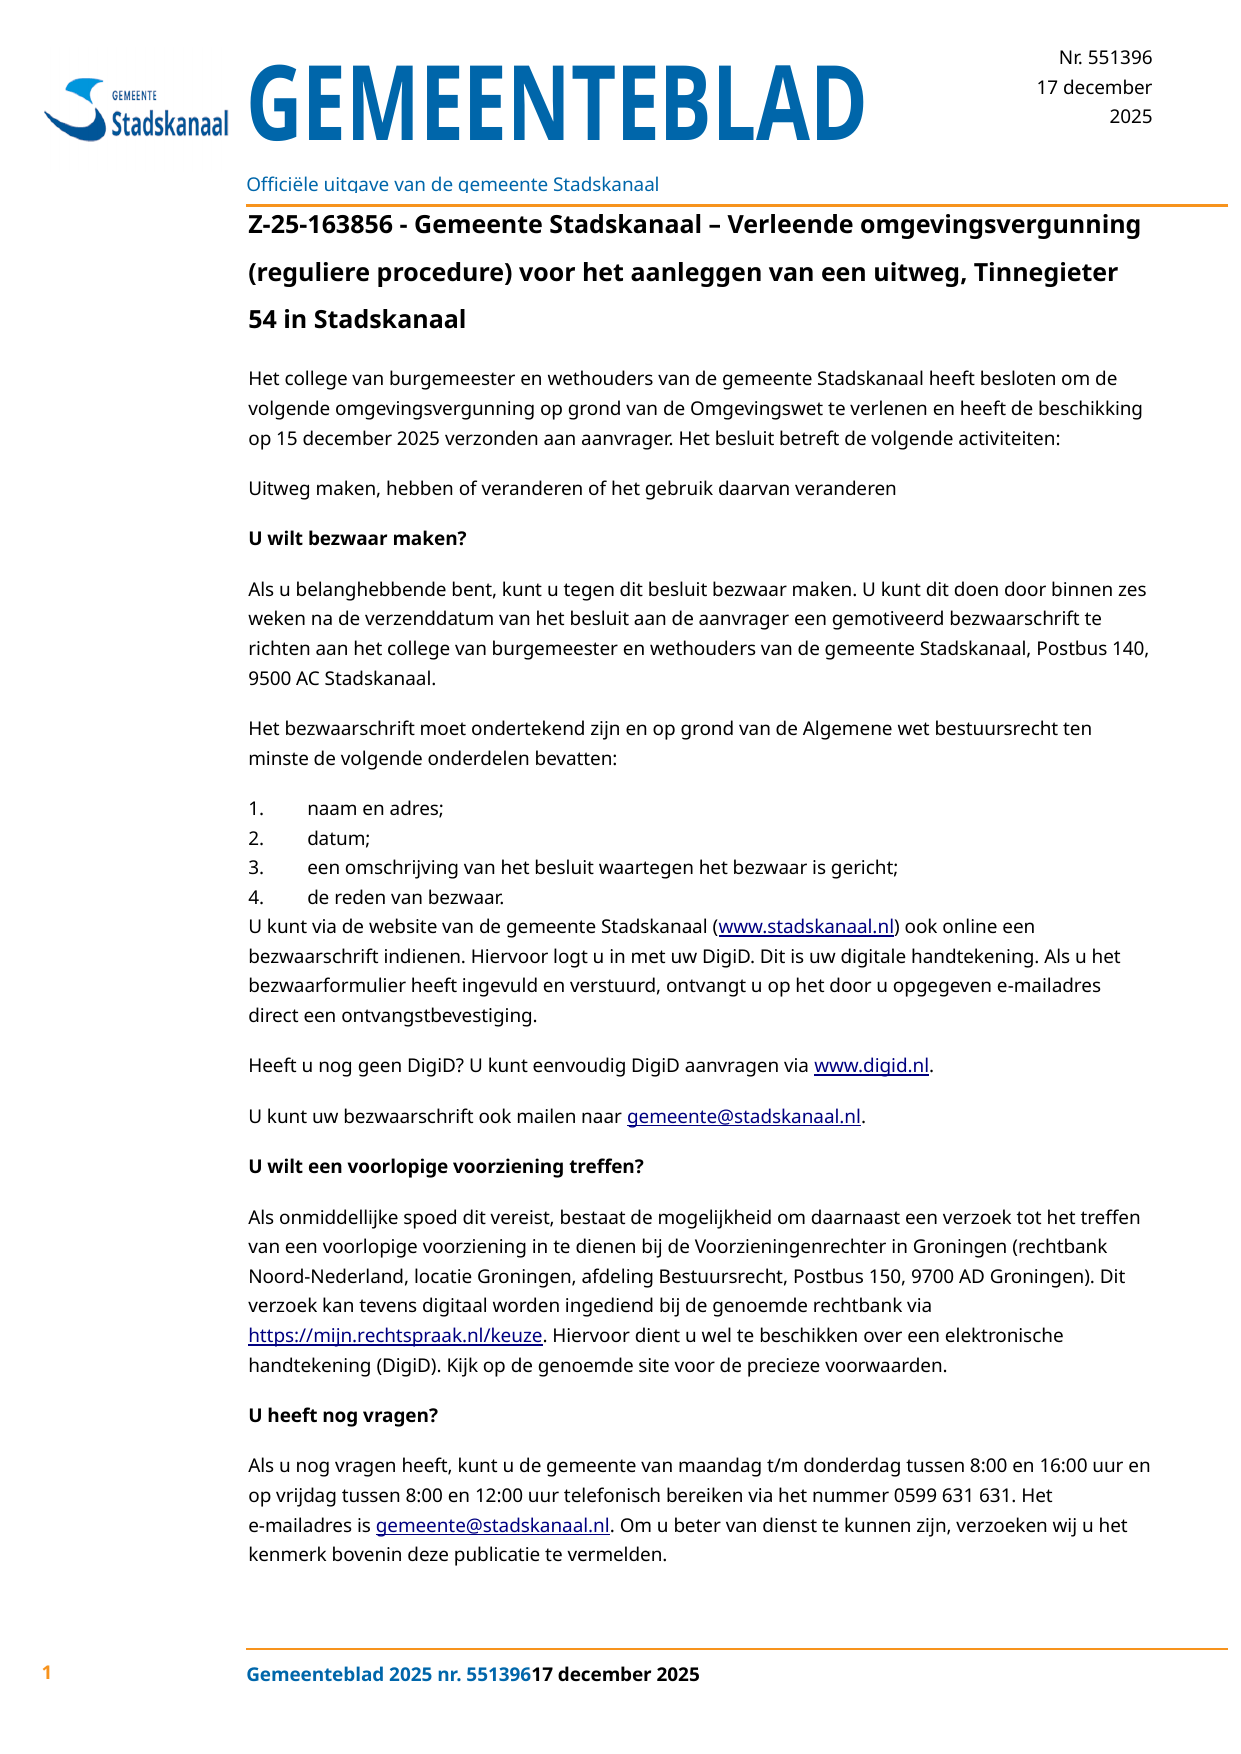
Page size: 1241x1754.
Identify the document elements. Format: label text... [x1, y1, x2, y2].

text Als u belanghebbende bent, kunt u tegen dit besluit bezwaar maken. U kunt dit doen door binnen zes weken na de verzenddatum van het besluit aan de aanvrager een gemotiveerd bezwaarschrift te richten aan het college van burgemeester en wethouders van de gemeente Stadskanaal, Postbus 140, 9500 AC Stadskanaal. [248, 576, 1152, 690]
text Het bezwaarschrift moet ondertekend zijn en op grond van de Algemene wet bestuursrecht ten minste de volgende onderdelen bevatten: [248, 715, 1152, 770]
text U heeft nog vragen? [248, 1402, 1152, 1428]
list een omschrijving van het besluit waartegen het bezwaar is gericht; [248, 854, 1152, 880]
text Het college van burgemeester en wethouders van de gemeente Stadskanaal heeft besloten om de volgende omgevingsvergunning op grond van de Omgevingswet te verlenen en heeft de beschikking op 15 december 2025 verzonden aan aanvrager. Het besluit betreft de volgende activiteiten: [248, 366, 1152, 450]
text Als u nog vragen heeft, kunt u de gemeente van maandag t/m donderdag tussen 8:00 en 16:00 uur en op vrijdag tussen 8:00 en 12:00 uur telefonisch bereiken via het nummer 0599 631 631. Het e‑mailadres is gemeente@stadskanaal.nl. Om u beter van dienst te kunnen zijn, verzoeken wij u het kenmerk bovenin deze publicatie te vermelden. [248, 1453, 1152, 1567]
text U wilt bezwaar maken? [248, 526, 1152, 551]
text Als onmiddellijke spoed dit vereist, bestaat de mogelijkheid om daarnaast een verzoek tot het treffen van een voorlopige voorziening in te dienen bij de Voorzieningenrechter in Groningen (rechtbank Noord-Nederland, locatie Groningen, afdeling Bestuursrecht, Postbus 150, 9700 AD Groningen). Dit verzoek kan tevens digitaal worden ingediend bij de genoemde rechtbank via https://mijn.rechtspraak.nl/keuze. Hiervoor dient u wel te beschikken over een elektronische handtekening (DigiD). Kijk op de genoemde site voor de precieze voorwaarden. [248, 1204, 1152, 1377]
text U kunt via de website van de gemeente Stadskanaal (www.stadskanaal.nl) ook online een bezwaarschrift indienen. Hiervoor logt u in met uw DigiD. Dit is uw digitale handtekening. Als u het bezwaarformulier heeft ingevuld en verstuurd, ontvangt u op het door u opgegeven e‑mailadres direct een ontvangstbevestiging. [248, 913, 1152, 1028]
list naam en adres; [248, 795, 1152, 821]
text Uitweg maken, hebben of veranderen of het gebruik daarvan veranderen [248, 475, 1152, 501]
list de reden van bezwaar. [248, 884, 1152, 909]
text U wilt een voorlopige voorziening treffen? [248, 1153, 1152, 1179]
text Z-25-163856 - Gemeente Stadskanaal – Verleende omgevingsvergunning (reguliere procedure) voor het aanleggen van een uitweg, Tinnegieter 54 in Stadskanaal [248, 207, 1152, 336]
list datum; [248, 825, 1152, 850]
text U kunt uw bezwaarschrift ook mailen naar gemeente@stadskanaal.nl. [248, 1103, 1152, 1129]
picture [41, 47, 231, 172]
text Heeft u nog geen DigiD? U kunt eenvoudig DigiD aanvragen via www.digid.nl. [248, 1053, 1152, 1078]
